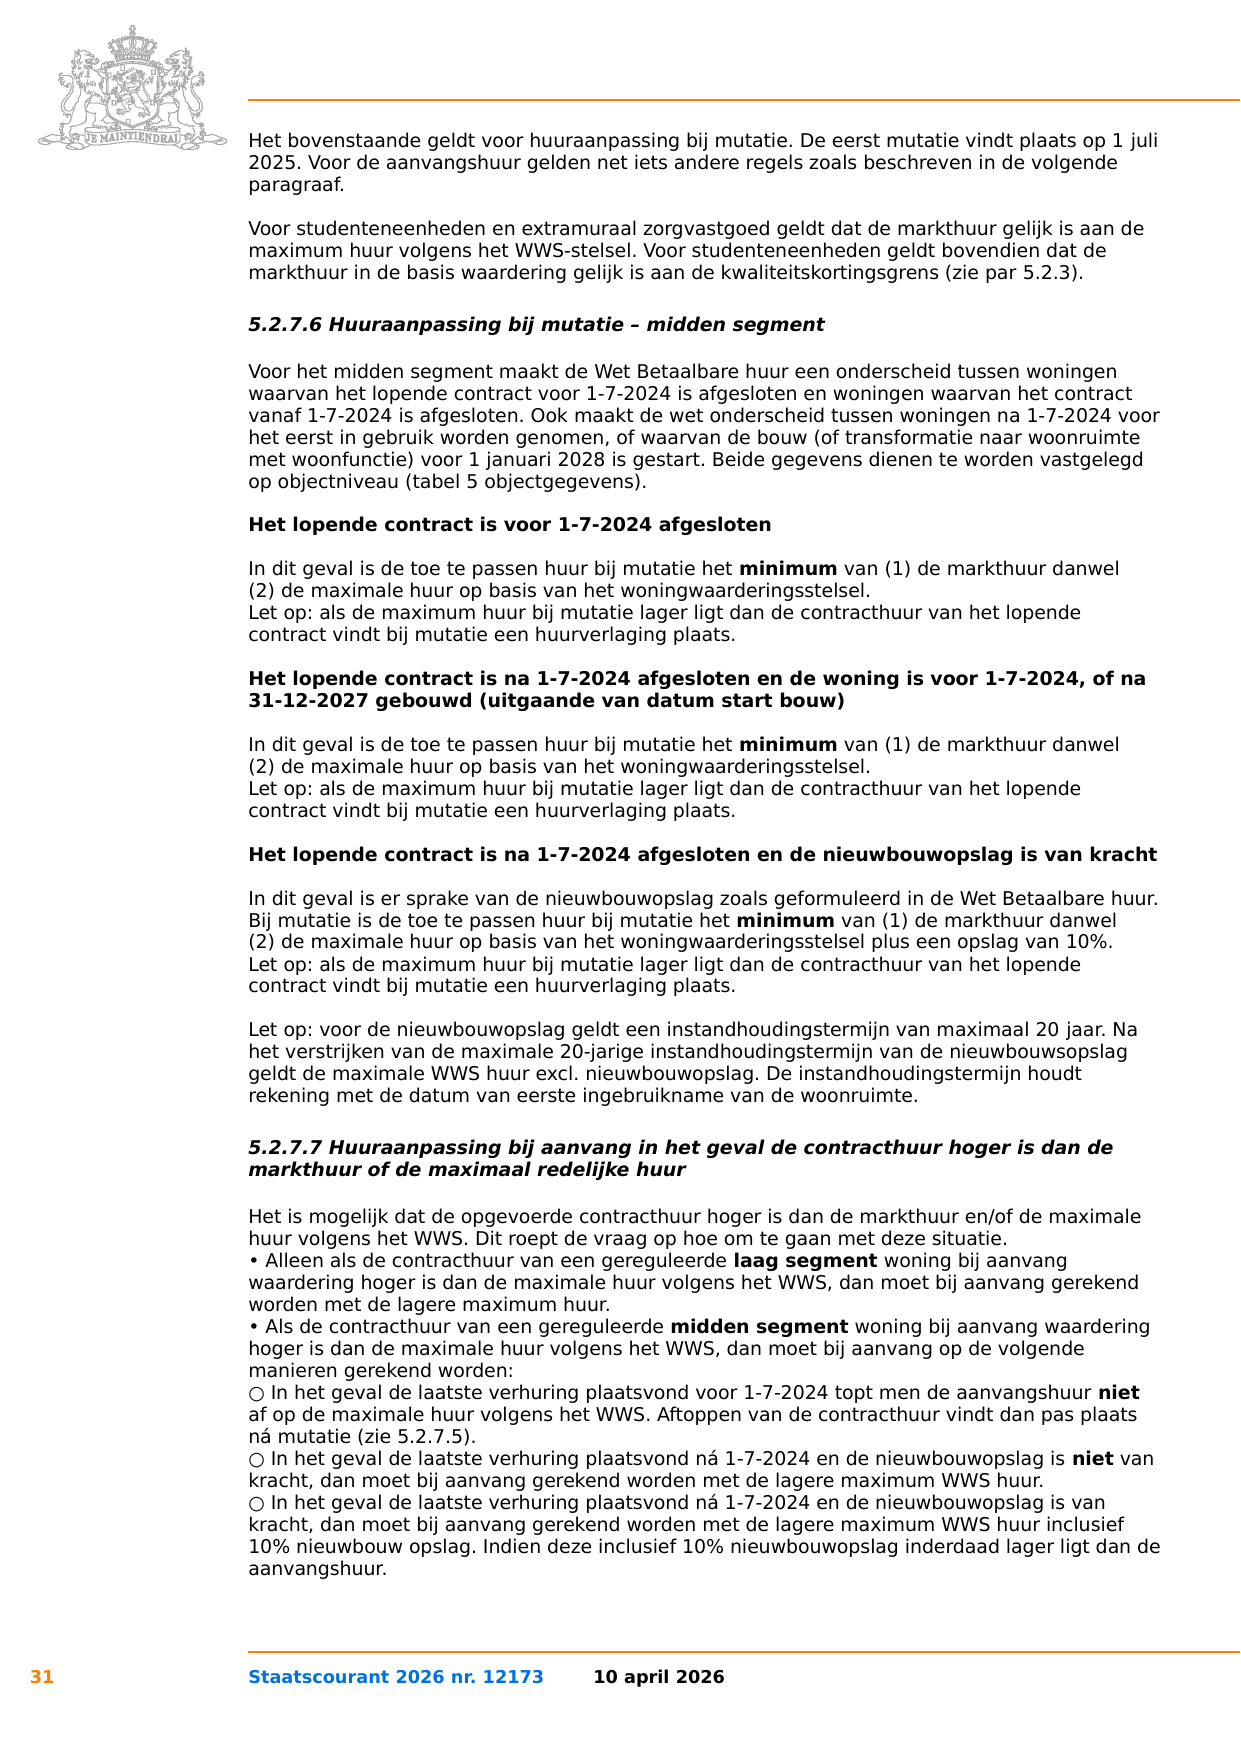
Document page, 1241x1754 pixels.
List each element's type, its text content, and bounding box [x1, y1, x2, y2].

text Let op: als de maximum huur bij mutatie lager ligt dan de contracthuur van het lopende contract vindt bij mutatie een huurverlaging plaats. [248, 778, 1163, 822]
text ○ In het geval de laatste verhuring plaatsvond ná 1-7-2024 en de nieuwbouwopslag is van kracht, dan moet bij aanvang gerekend worden met de lagere maximum WWS huur inclusief 10% nieuwbouw opslag. Indien deze inclusief 10% nieuwbouwopslag inderdaad lager ligt dan de aanvangshuur. [248, 1492, 1163, 1580]
text • Alleen als de contracthuur van een gereguleerde laag segment woning bij aanvang waardering hoger is dan de maximale huur volgens het WWS, dan moet bij aanvang gerekend worden met de lagere maximum huur. [248, 1250, 1163, 1316]
picture [38, 25, 227, 150]
text Let op: voor de nieuwbouwopslag geldt een instandhoudingstermijn van maximaal 20 jaar. Na het verstrijken van de maximale 20-jarige instandhoudingstermijn van de nieuwbouwsopslag geldt de maximale WWS huur excl. nieuwbouwopslag. De instandhoudingstermijn houdt rekening met de datum van eerste ingebruikname van de woonruimte. [248, 1019, 1163, 1107]
subtitle 5.2.7.7 Huuraanpassing bij aanvang in het geval de contracthuur hoger is dan de markthuur of de maximaal redelijke huur [248, 1137, 1163, 1181]
text Het is mogelijk dat de opgevoerde contracthuur hoger is dan de markthuur en/of de maximale huur volgens het WWS. Dit roept de vraag op hoe om te gaan met deze situatie. [248, 1206, 1163, 1250]
text Voor studenteneenheden en extramuraal zorgvastgoed geldt dat de markthuur gelijk is aan de maximum huur volgens het WWS-stelsel. Voor studenteneenheden geldt bovendien dat de markthuur in de basis waardering gelijk is aan de kwaliteitskortingsgrens (zie par 5.2.3). [248, 218, 1163, 284]
text In dit geval is de toe te passen huur bij mutatie het minimum van (1) de markthuur danwel (2) de maximale huur op basis van het woningwaarderingsstelsel. [248, 734, 1163, 778]
text ○ In het geval de laatste verhuring plaatsvond voor 1-7-2024 topt men de aanvangshuur niet af op de maximale huur volgens het WWS. Aftoppen van de contracthuur vindt dan pas plaats ná mutatie (zie 5.2.7.5). [248, 1382, 1163, 1448]
text Let op: als de maximum huur bij mutatie lager ligt dan de contracthuur van het lopende contract vindt bij mutatie een huurverlaging plaats. [248, 602, 1163, 646]
subtitle Het lopende contract is na 1-7-2024 afgesloten en de nieuwbouwopslag is van kracht [248, 844, 1163, 866]
text • Als de contracthuur van een gereguleerde midden segment woning bij aanvang waardering hoger is dan de maximale huur volgens het WWS, dan moet bij aanvang op de volgende manieren gerekend worden: [248, 1316, 1163, 1382]
subtitle 5.2.7.6 Huuraanpassing bij mutatie – midden segment [248, 314, 1163, 336]
text In dit geval is de toe te passen huur bij mutatie het minimum van (1) de markthuur danwel (2) de maximale huur op basis van het woningwaarderingsstelsel. [248, 558, 1163, 602]
subtitle Het lopende contract is voor 1-7-2024 afgesloten [248, 514, 1163, 536]
text Het bovenstaande geldt voor huuraanpassing bij mutatie. De eerst mutatie vindt plaats op 1 juli 2025. Voor de aanvangshuur gelden net iets andere regels zoals beschreven in de volgende paragraaf. [248, 130, 1163, 196]
subtitle Het lopende contract is na 1-7-2024 afgesloten en de woning is voor 1-7-2024, of na 31-12-2027 gebouwd (uitgaande van datum start bouw) [248, 668, 1163, 712]
text Let op: als de maximum huur bij mutatie lager ligt dan de contracthuur van het lopende contract vindt bij mutatie een huurverlaging plaats. [248, 953, 1163, 997]
text In dit geval is er sprake van de nieuwbouwopslag zoals geformuleerd in de Wet Betaalbare huur. Bij mutatie is de toe te passen huur bij mutatie het minimum van (1) de markthuur danwel (2) de maximale huur op basis van het woningwaarderingsstelsel plus een opslag van 10%. [248, 887, 1163, 953]
text ○ In het geval de laatste verhuring plaatsvond ná 1-7-2024 en de nieuwbouwopslag is niet van kracht, dan moet bij aanvang gerekend worden met de lagere maximum WWS huur. [248, 1448, 1163, 1492]
text Voor het midden segment maakt de Wet Betaalbare huur een onderscheid tussen woningen waarvan het lopende contract voor 1-7-2024 is afgesloten en woningen waarvan het contract vanaf 1-7-2024 is afgesloten. Ook maakt de wet onderscheid tussen woningen na 1-7-2024 voor het eerst in gebruik worden genomen, of waarvan de bouw (of transformatie naar woonruimte met woonfunctie) voor 1 januari 2028 is gestart. Beide gegevens dienen te worden vastgelegd op objectniveau (tabel 5 objectgegevens). [248, 361, 1163, 492]
